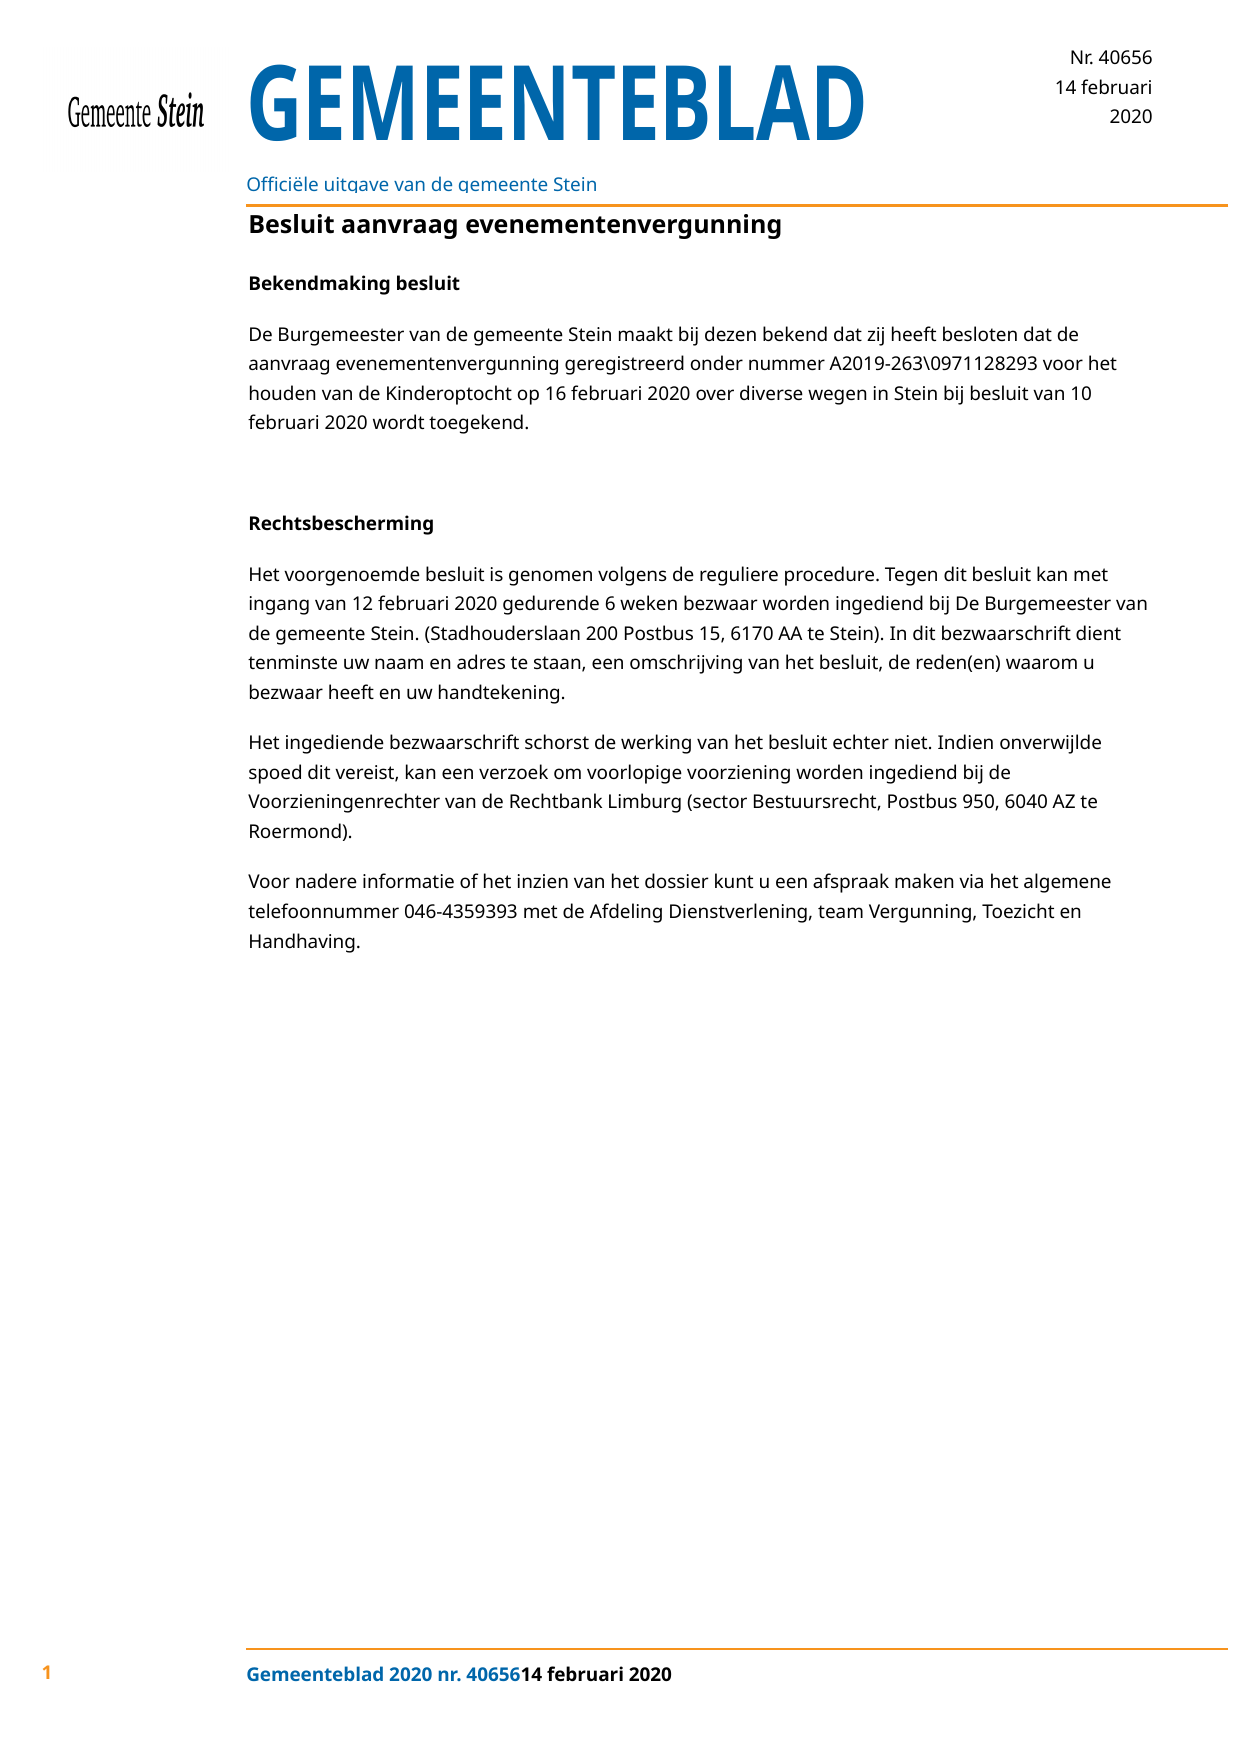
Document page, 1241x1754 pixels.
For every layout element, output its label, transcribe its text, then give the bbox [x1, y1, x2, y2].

text Het ingediende bezwaarschrift schorst de werking van het besluit echter niet. Indien onverwijlde spoed dit vereist, kan een verzoek om voorlopige voorziening worden ingediend bij de Voorzieningenrechter van de Rechtbank Limburg (sector Bestuursrecht, Postbus 950, 6040 AZ te Roermond). [248, 729, 1152, 844]
picture [41, 47, 231, 172]
text Voor nadere informatie of het inzien van het dossier kunt u een afspraak maken via het algemene telefoonnummer 046-4359393 met de Afdeling Dienstverlening, team Vergunning, Toezicht en Handhaving. [248, 869, 1152, 953]
text Besluit aanvraag evenementenvergunning [248, 207, 1152, 241]
text Het voorgenoemde besluit is genomen volgens de reguliere procedure. Tegen dit besluit kan met ingang van 12 februari 2020 gedurende 6 weken bezwaar worden ingediend bij De Burgemeester van de gemeente Stein. (Stadhouderslaan 200 Postbus 15, 6170 AA te Stein). In dit bezwaarschrift dient tenminste uw naam en adres te staan, een omschrijving van het besluit, de reden(en) waarom u bezwaar heeft en uw handtekening. [248, 561, 1152, 705]
text Bekendmaking besluit [248, 270, 1152, 296]
text De Burgemeester van de gemeente Stein maakt bij dezen bekend dat zij heeft besloten dat de aanvraag evenementenvergunning geregistreerd onder nummer A2019-263\0971128293 voor het houden van de Kinderoptocht op 16 februari 2020 over diverse wegen in Stein bij besluit van 10 februari 2020 wordt toegekend. [248, 321, 1152, 435]
text Rechtsbescherming [248, 510, 1152, 536]
